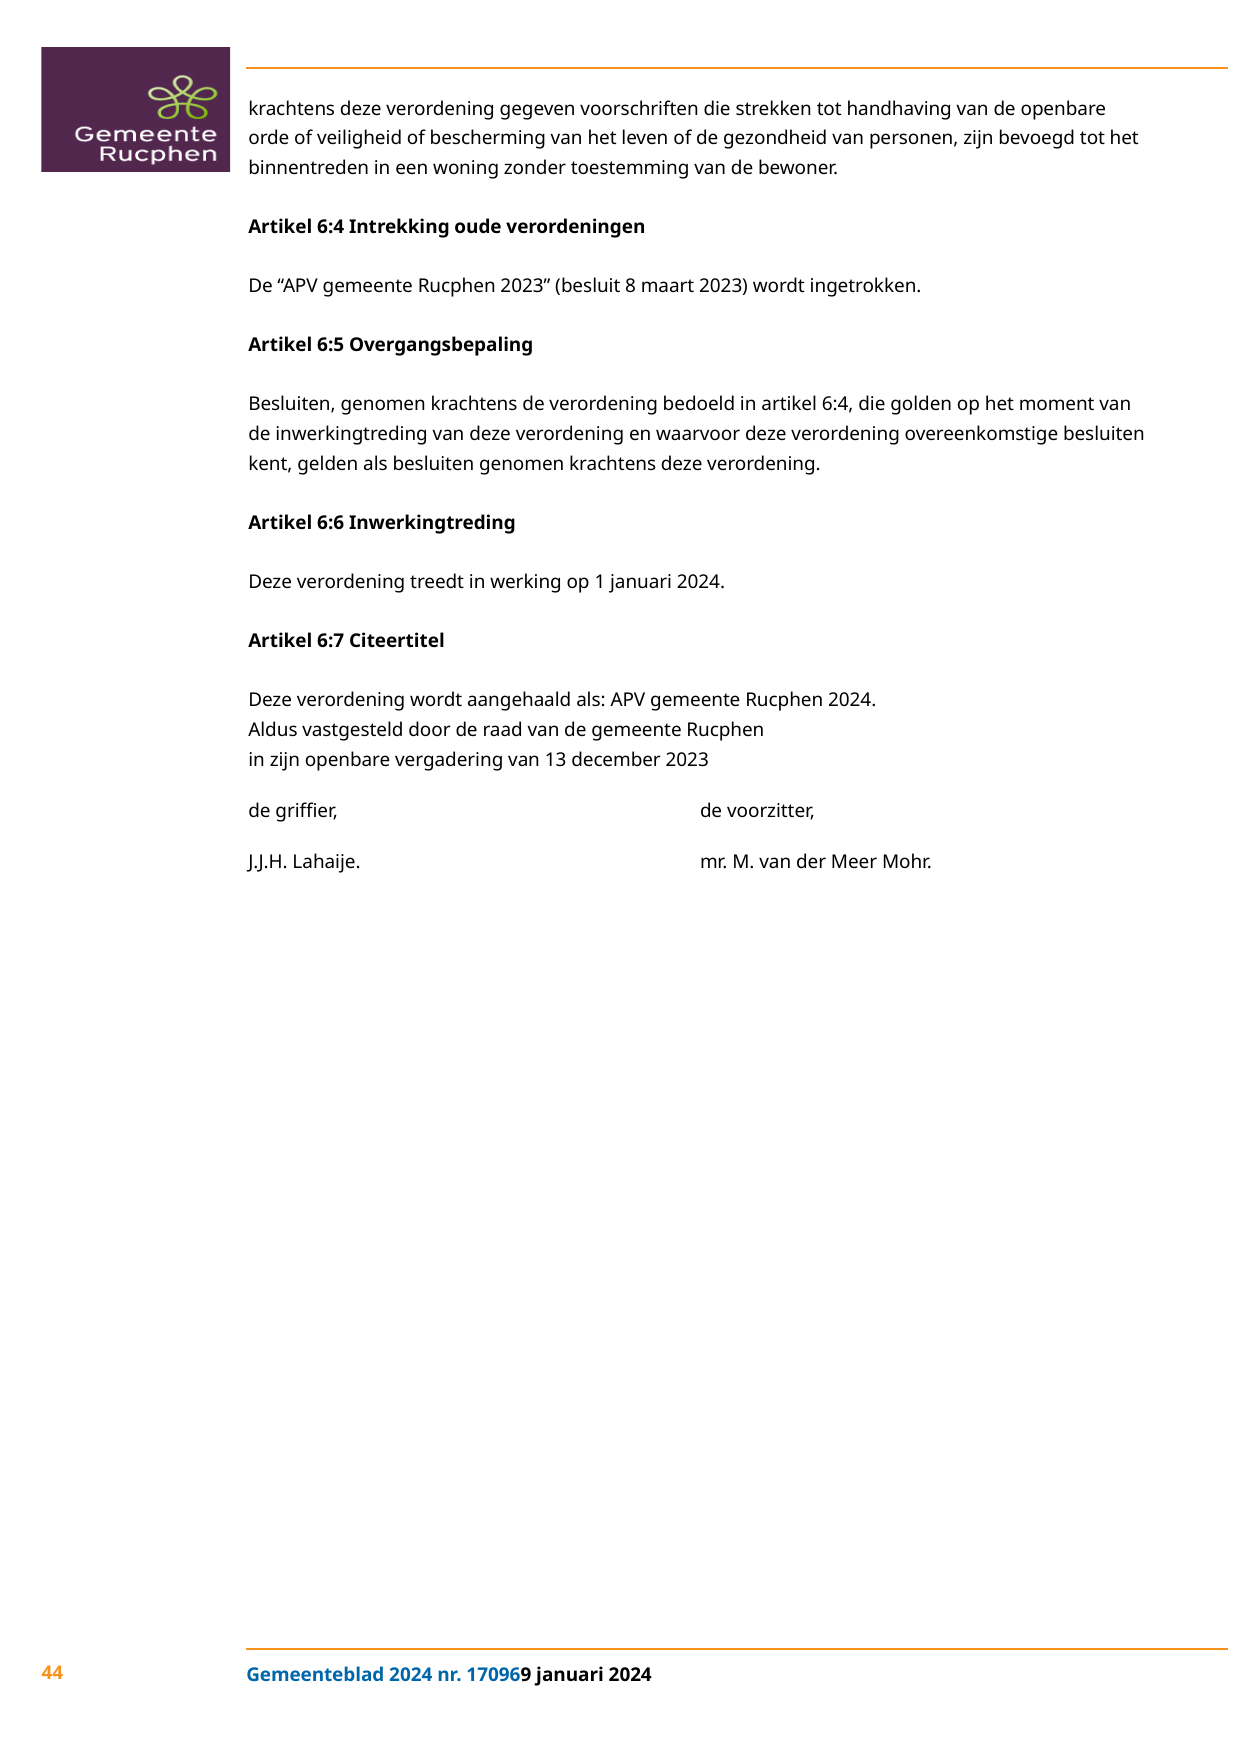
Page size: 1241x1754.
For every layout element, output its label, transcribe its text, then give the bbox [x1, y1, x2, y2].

text Besluiten, genomen krachtens de verordening bedoeld in artikel 6:4, die golden op het moment van de inwerkingtreding van deze verordening en waarvoor deze verordening overeenkomstige besluiten kent, gelden als besluiten genomen krachtens deze verordening. [248, 391, 1152, 476]
text Artikel 6:7 Citeertitel [248, 627, 1152, 653]
table_cell mr. M. van der Meer Mohr. [700, 849, 1152, 874]
text Deze verordening wordt aangehaald als: APV gemeente Rucphen 2024. [248, 686, 1152, 712]
text Artikel 6:6 Inwerkingtreding [248, 509, 1152, 535]
text Artikel 6:5 Overgangsbepaling [248, 331, 1152, 357]
table_cell de voorzitter, [700, 797, 1152, 823]
text De “APV gemeente Rucphen 2023” (besluit 8 maart 2023) wordt ingetrokken. [248, 272, 1152, 298]
text Artikel 6:4 Intrekking oude verordeningen [248, 213, 1152, 239]
table_cell J.J.H. Lahaije. [248, 849, 700, 874]
table_cell [248, 771, 1152, 797]
picture [41, 47, 231, 172]
table_cell [248, 823, 1152, 849]
text Deze verordening treedt in werking op 1 januari 2024. [248, 568, 1152, 594]
table_cell de griffier, [248, 797, 700, 823]
text krachtens deze verordening gegeven voorschriften die strekken tot handhaving van de openbare orde of veiligheid of bescherming van het leven of de gezondheid van personen, zijn bevoegd tot het binnentreden in een woning zonder toestemming van de bewoner. [248, 95, 1152, 180]
table_header Aldus vastgesteld door de raad van de gemeente Rucphen in zijn openbare vergadering van 13 december 2023 [248, 716, 1152, 771]
